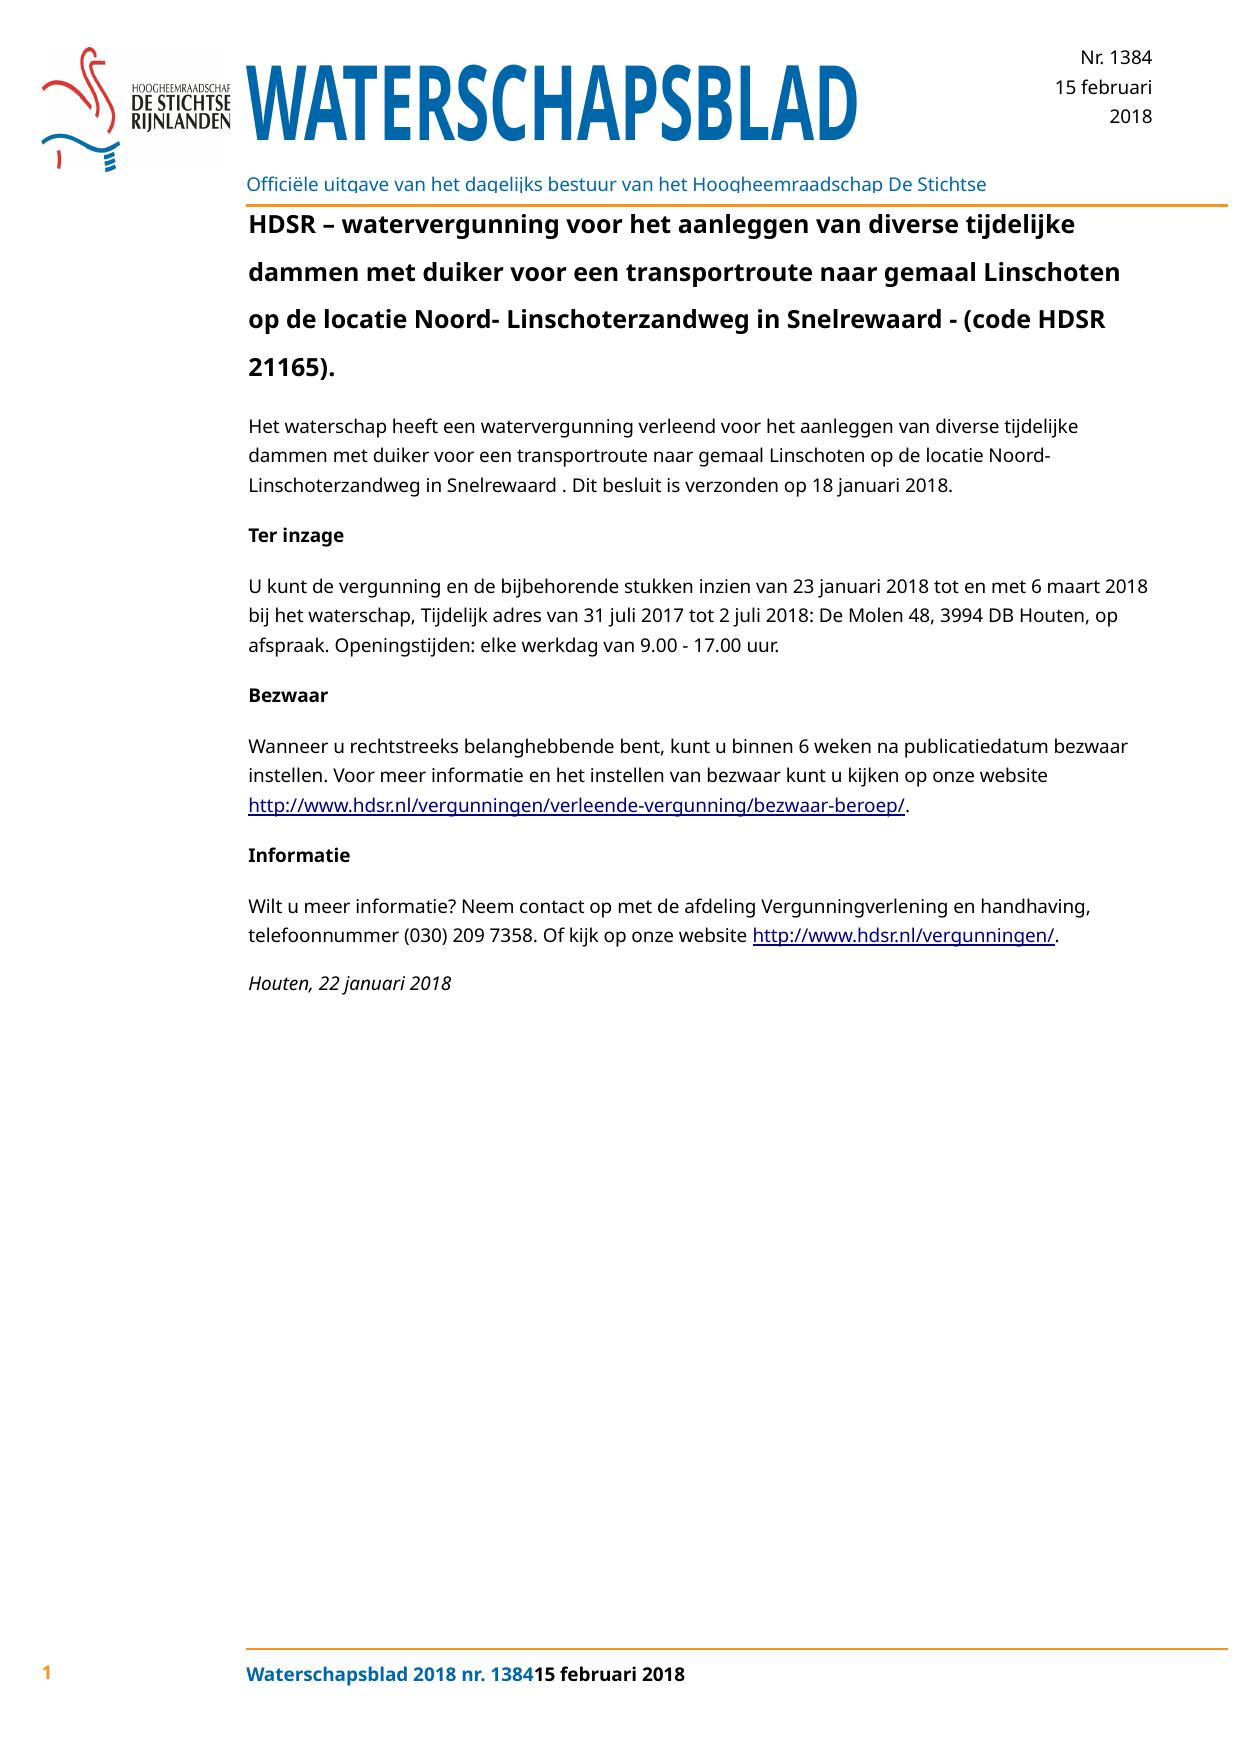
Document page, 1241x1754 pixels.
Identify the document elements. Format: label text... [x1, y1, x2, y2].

text Wanneer u rechtstreeks belanghebbende bent, kunt u binnen 6 weken na publicatiedatum bezwaar instellen. Voor meer informatie en het instellen van bezwaar kunt u kijken op onze website http://www.hdsr.nl/vergunningen/verleende-vergunning/bezwaar-beroep/. [248, 733, 1152, 818]
text HDSR – watervergunning voor het aanleggen van diverse tijdelijke dammen met duiker voor een transportroute naar gemaal Linschoten op de locatie Noord- Linschoterzandweg in Snelrewaard - (code HDSR 21165). [248, 207, 1152, 384]
text U kunt de vergunning en de bijbehorende stukken inzien van 23 januari 2018 tot en met 6 maart 2018 bij het waterschap, Tijdelijk adres van 31 juli 2017 tot 2 juli 2018: De Molen 48, 3994 DB Houten, op afspraak. Openingstijden: elke werkdag van 9.00 - 17.00 uur. [248, 573, 1152, 658]
text Wilt u meer informatie? Neem contact op met de afdeling Vergunningverlening en handhaving, telefoonnummer (030) 209 7358. Of kijk op onze website http://www.hdsr.nl/vergunningen/. [248, 893, 1152, 948]
text Informatie [248, 843, 1152, 868]
text Ter inzage [248, 523, 1152, 548]
text Houten, 22 januari 2018 [248, 971, 1152, 996]
text Het waterschap heeft een watervergunning verleend voor het aanleggen van diverse tijdelijke dammen met duiker voor een transportroute naar gemaal Linschoten op de locatie Noord- Linschoterzandweg in Snelrewaard . Dit besluit is verzonden op 18 januari 2018. [248, 413, 1152, 498]
picture [41, 47, 231, 172]
text Bezwaar [248, 683, 1152, 708]
